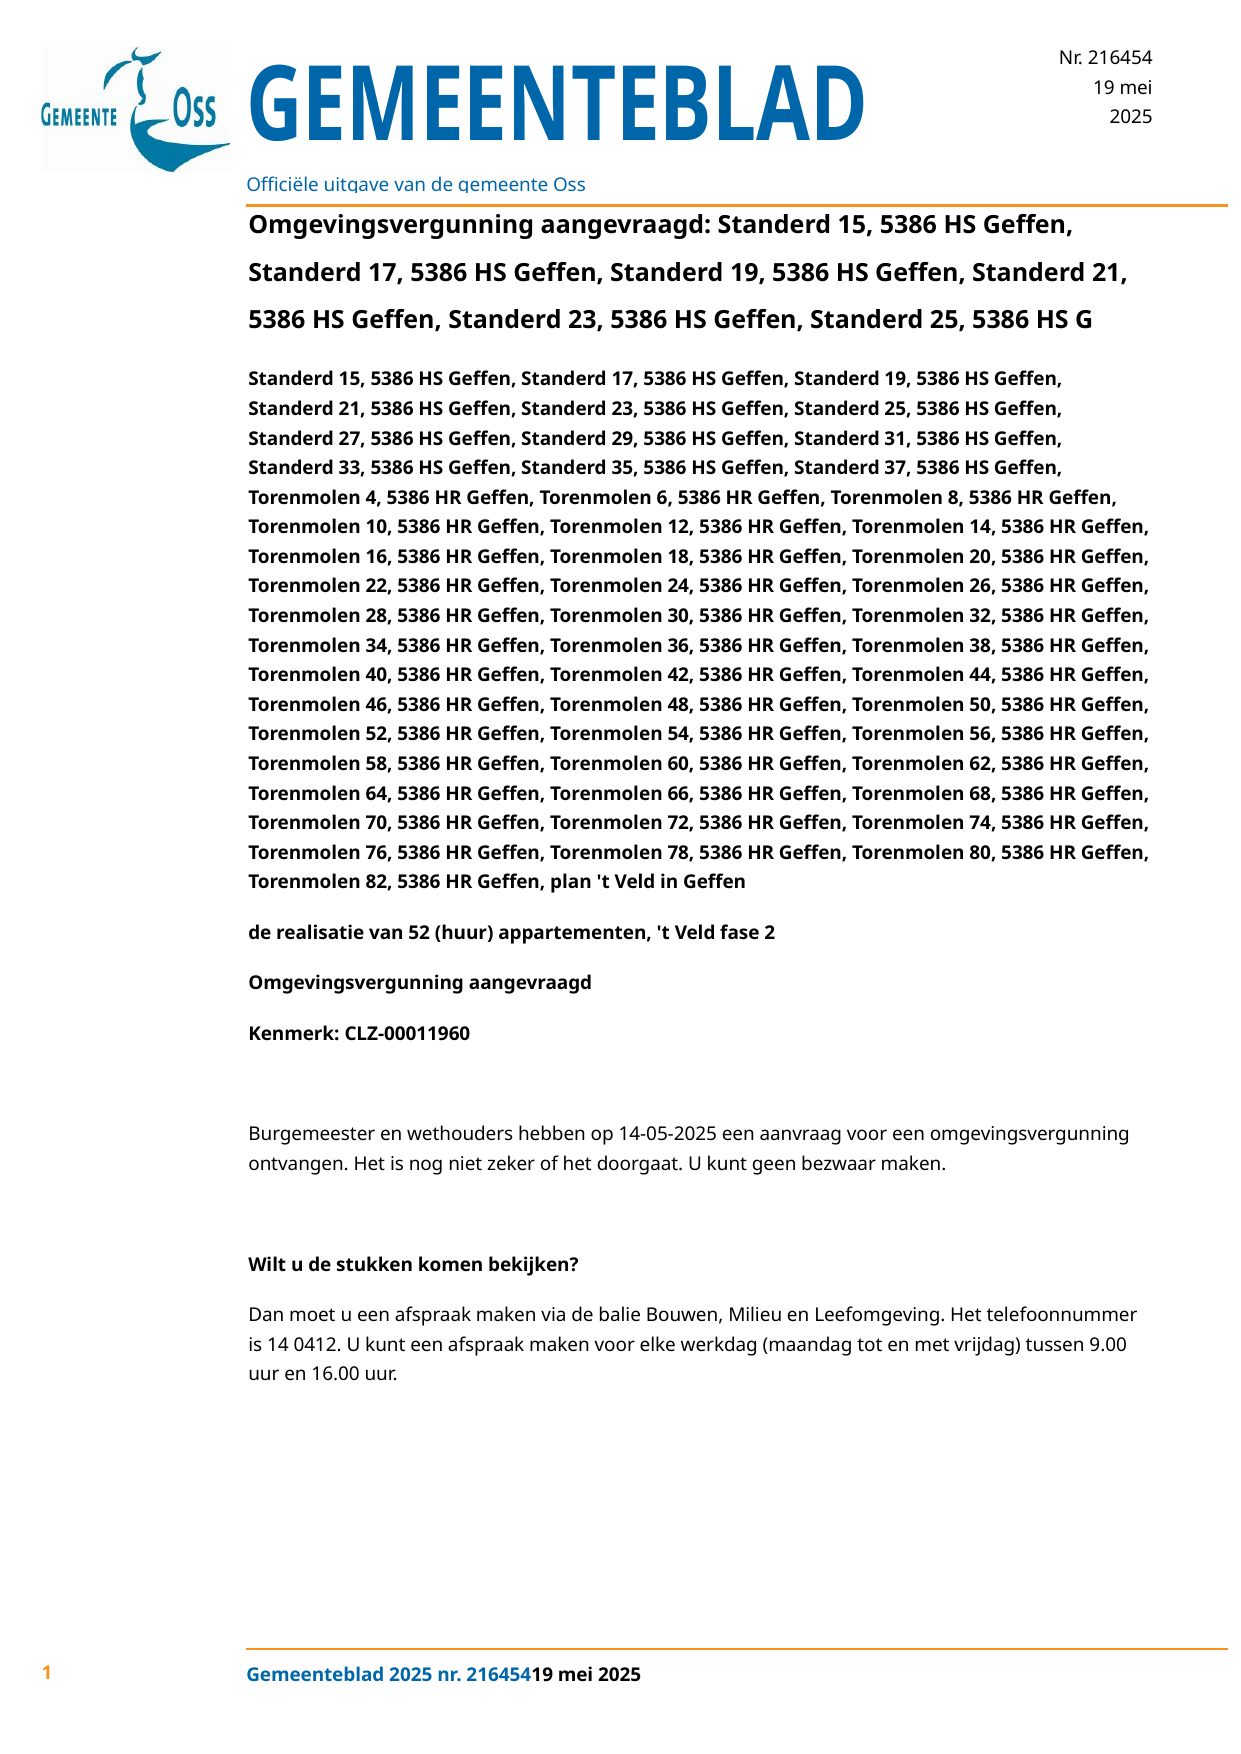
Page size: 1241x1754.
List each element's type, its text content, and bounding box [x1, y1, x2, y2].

text Kenmerk: CLZ-00011960 [248, 1020, 1152, 1045]
text de realisatie van 52 (huur) appartementen, 't Veld fase 2 [248, 919, 1152, 944]
text Omgevingsvergunning aangevraagd: Standerd 15, 5386 HS Geffen, Standerd 17, 5386 HS Geffen, Standerd 19, 5386 HS Geffen, Standerd 21, 5386 HS Geffen, Standerd 23, 5386 HS Geffen, Standerd 25, 5386 HS G [248, 207, 1152, 336]
picture [41, 47, 231, 172]
text Burgemeester en wethouders hebben op 14-05-2025 een aanvraag voor een omgevingsvergunning ontvangen. Het is nog niet zeker of het doorgaat. U kunt geen bezwaar maken. [248, 1121, 1152, 1176]
text Dan moet u een afspraak maken via de balie Bouwen, Milieu en Leefomgeving. Het telefoonnummer is 14 0412. U kunt een afspraak maken voor elke werkdag (maandag tot en met vrijdag) tussen 9.00 uur en 16.00 uur. [248, 1301, 1152, 1386]
text Omgevingsvergunning aangevraagd [248, 969, 1152, 995]
text Standerd 15, 5386 HS Geffen, Standerd 17, 5386 HS Geffen, Standerd 19, 5386 HS Geffen, Standerd 21, 5386 HS Geffen, Standerd 23, 5386 HS Geffen, Standerd 25, 5386 HS Geffen, Standerd 27, 5386 HS Geffen, Standerd 29, 5386 HS Geffen, Standerd 31, 5386 HS Geffen, Standerd 33, 5386 HS Geffen, Standerd 35, 5386 HS Geffen, Standerd 37, 5386 HS Geffen, Torenmolen 4, 5386 HR Geffen, Torenmolen 6, 5386 HR Geffen, Torenmolen 8, 5386 HR Geffen, Torenmolen 10, 5386 HR Geffen, Torenmolen 12, 5386 HR Geffen, Torenmolen 14, 5386 HR Geffen, Torenmolen 16, 5386 HR Geffen, Torenmolen 18, 5386 HR Geffen, Torenmolen 20, 5386 HR Geffen, Torenmolen 22, 5386 HR Geffen, Torenmolen 24, 5386 HR Geffen, Torenmolen 26, 5386 HR Geffen, Torenmolen 28, 5386 HR Geffen, Torenmolen 30, 5386 HR Geffen, Torenmolen 32, 5386 HR Geffen, Torenmolen 34, 5386 HR Geffen, Torenmolen 36, 5386 HR Geffen, Torenmolen 38, 5386 HR Geffen, Torenmolen 40, 5386 HR Geffen, Torenmolen 42, 5386 HR Geffen, Torenmolen 44, 5386 HR Geffen, Torenmolen 46, 5386 HR Geffen, Torenmolen 48, 5386 HR Geffen, Torenmolen 50, 5386 HR Geffen, Torenmolen 52, 5386 HR Geffen, Torenmolen 54, 5386 HR Geffen, Torenmolen 56, 5386 HR Geffen, Torenmolen 58, 5386 HR Geffen, Torenmolen 60, 5386 HR Geffen, Torenmolen 62, 5386 HR Geffen, Torenmolen 64, 5386 HR Geffen, Torenmolen 66, 5386 HR Geffen, Torenmolen 68, 5386 HR Geffen, Torenmolen 70, 5386 HR Geffen, Torenmolen 72, 5386 HR Geffen, Torenmolen 74, 5386 HR Geffen, Torenmolen 76, 5386 HR Geffen, Torenmolen 78, 5386 HR Geffen, Torenmolen 80, 5386 HR Geffen, Torenmolen 82, 5386 HR Geffen, plan 't Veld in Geffen [248, 366, 1152, 894]
text Wilt u de stukken komen bekijken? [248, 1251, 1152, 1277]
